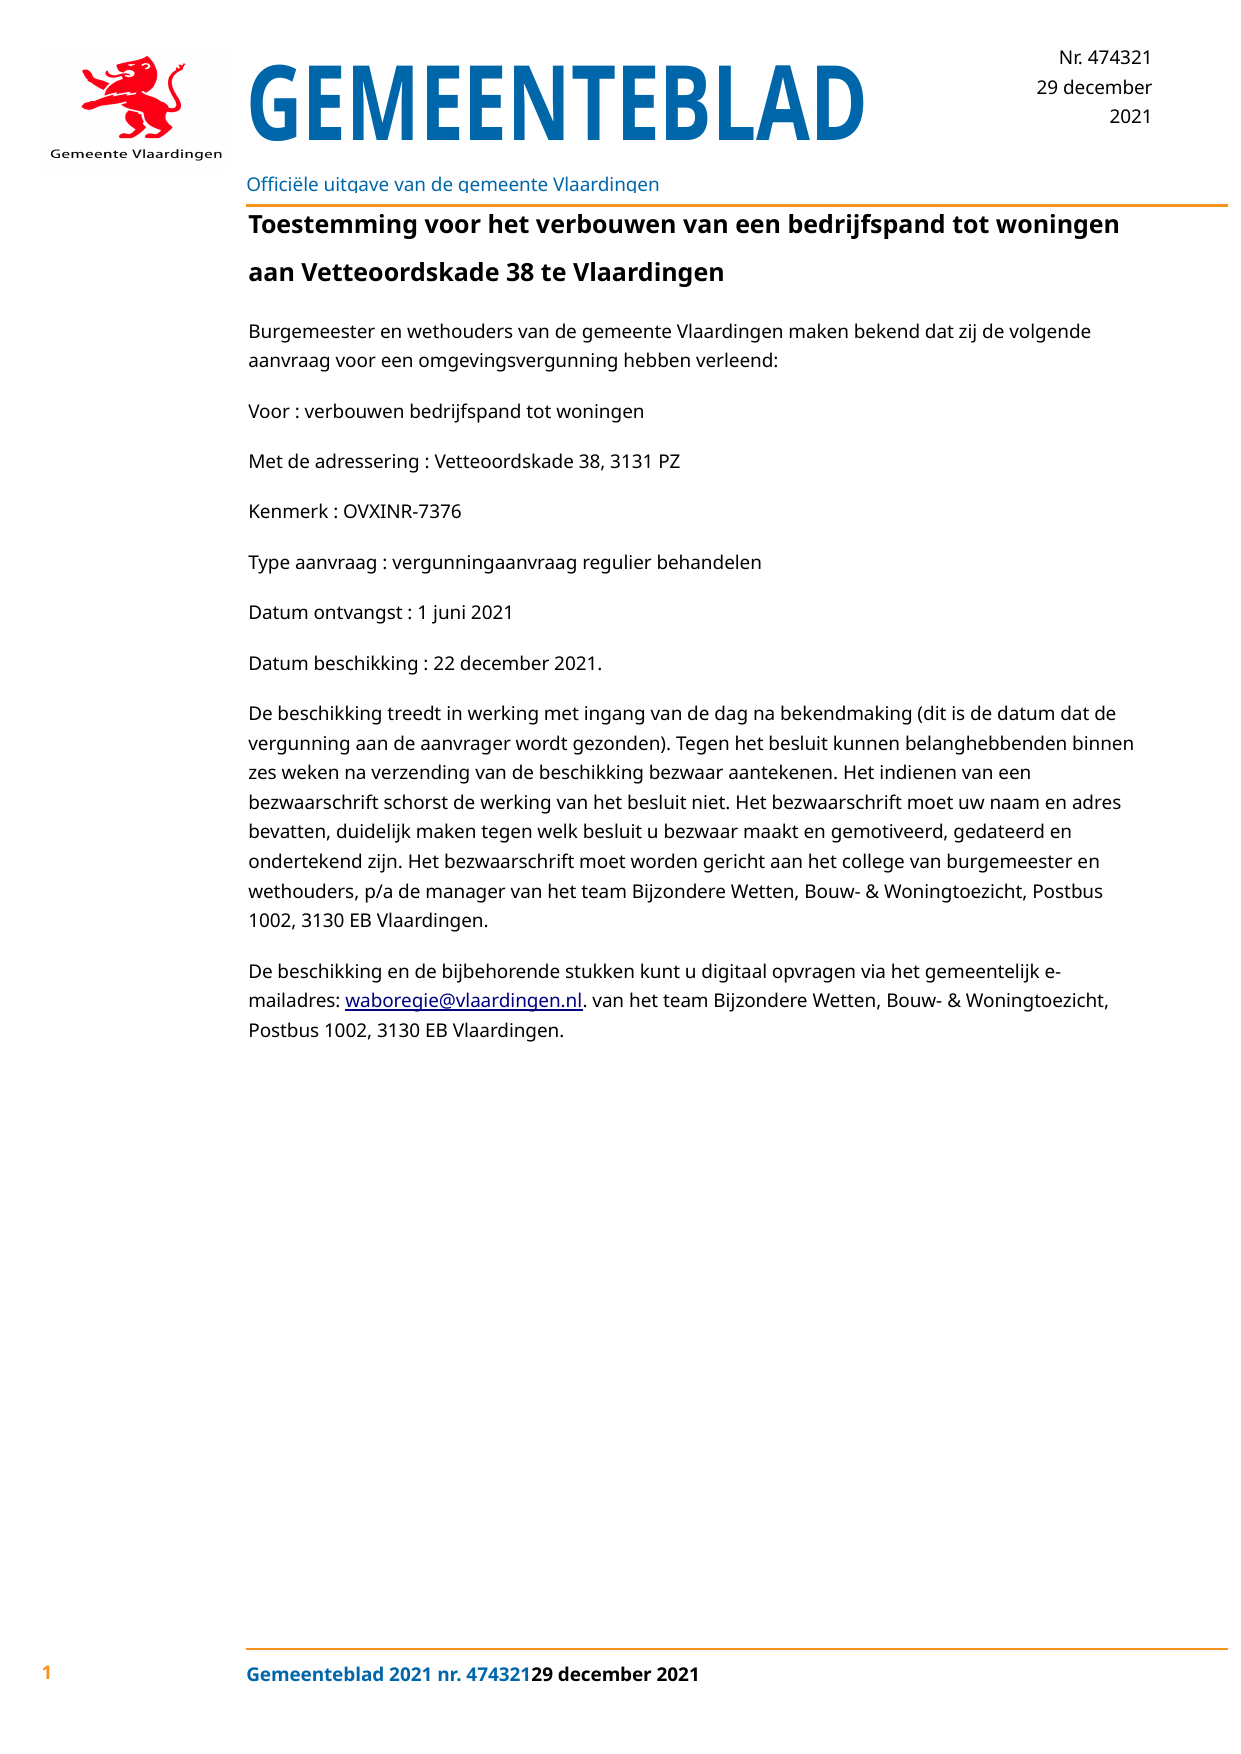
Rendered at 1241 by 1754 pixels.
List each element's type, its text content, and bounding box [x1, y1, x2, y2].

text Toestemming voor het verbouwen van een bedrijfspand tot woningen aan Vetteoordskade 38 te Vlaardingen [248, 207, 1152, 288]
text Datum beschikking : 22 december 2021. [248, 650, 1152, 676]
text Met de adressering : Vetteoordskade 38, 3131 PZ [248, 448, 1152, 474]
text Type aanvraag : vergunningaanvraag regulier behandelen [248, 549, 1152, 575]
text Datum ontvangst : 1 juni 2021 [248, 599, 1152, 625]
text Voor : verbouwen bedrijfspand tot woningen [248, 398, 1152, 424]
text Burgemeester en wethouders van de gemeente Vlaardingen maken bekend dat zij de volgende aanvraag voor een omgevingsvergunning hebben verleend: [248, 318, 1152, 373]
text De beschikking treedt in werking met ingang van de dag na bekendmaking (dit is de datum dat de vergunning aan de aanvrager wordt gezonden). Tegen het besluit kunnen belanghebbenden binnen zes weken na verzending van de beschikking bezwaar aantekenen. Het indienen van een bezwaarschrift schorst de werking van het besluit niet. Het bezwaarschrift moet uw naam en adres bevatten, duidelijk maken tegen welk besluit u bezwaar maakt en gemotiveerd, gedateerd en ondertekend zijn. Het bezwaarschrift moet worden gericht aan het college van burgemeester en wethouders, p/a de manager van het team Bijzondere Wetten, Bouw- & Woningtoezicht, Postbus 1002, 3130 EB Vlaardingen. [248, 700, 1152, 933]
text De beschikking en de bijbehorende stukken kunt u digitaal opvragen via het gemeentelijk e-mailadres: waboregie@vlaardingen.nl. van het team Bijzondere Wetten, Bouw- & Woningtoezicht, Postbus 1002, 3130 EB Vlaardingen. [248, 958, 1152, 1043]
text Kenmerk : OVXINR-7376 [248, 499, 1152, 524]
picture [41, 47, 231, 172]
